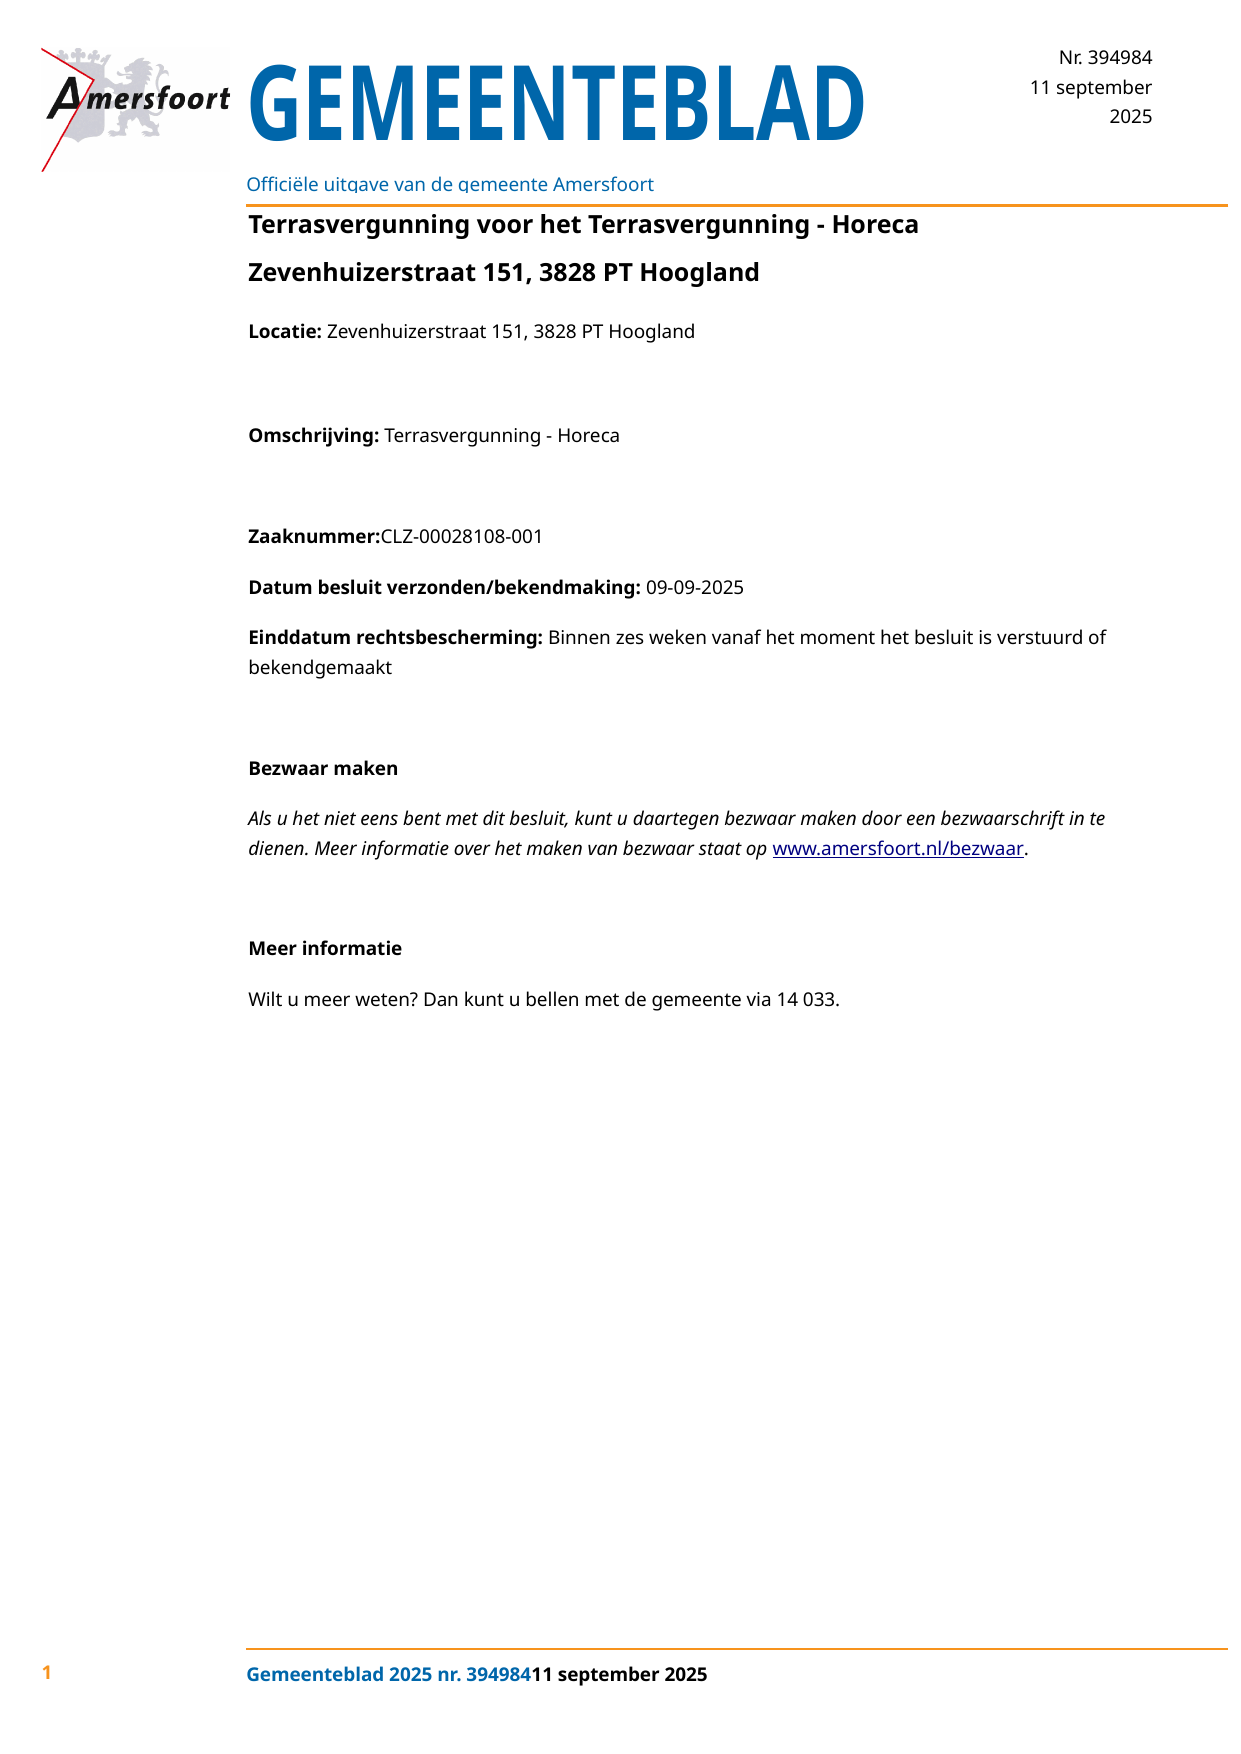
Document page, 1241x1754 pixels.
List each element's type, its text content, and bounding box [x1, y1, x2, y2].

text Wilt u meer weten? Dan kunt u bellen met de gemeente via 14 033. [248, 986, 1152, 1012]
picture [41, 47, 231, 172]
text Meer informatie [248, 936, 1152, 961]
text ﻿Omschrijving: Terrasvergunning - Horeca [248, 419, 1152, 448]
text Zaaknummer:CLZ-00028108-001 [248, 523, 1152, 549]
text Terrasvergunning voor het Terrasvergunning - Horeca Zevenhuizerstraat 151, 3828 PT Hoogland [248, 207, 1152, 288]
text Als u het niet eens bent met dit besluit, kunt u daartegen bezwaar maken door een bezwaarschrift in te dienen. Meer informatie over het maken van bezwaar staat op www.amersfoort.nl/bezwaar. [248, 805, 1152, 861]
text Einddatum rechtsbescherming: Binnen zes weken vanaf het moment het besluit is verstuurd of bekendgemaakt [248, 624, 1152, 680]
text Locatie: Zevenhuizerstraat 151, 3828 PT Hoogland [248, 318, 1152, 344]
text Datum besluit verzonden/bekendmaking: 09-09-2025 [248, 574, 1152, 600]
text Bezwaar maken [248, 755, 1152, 781]
